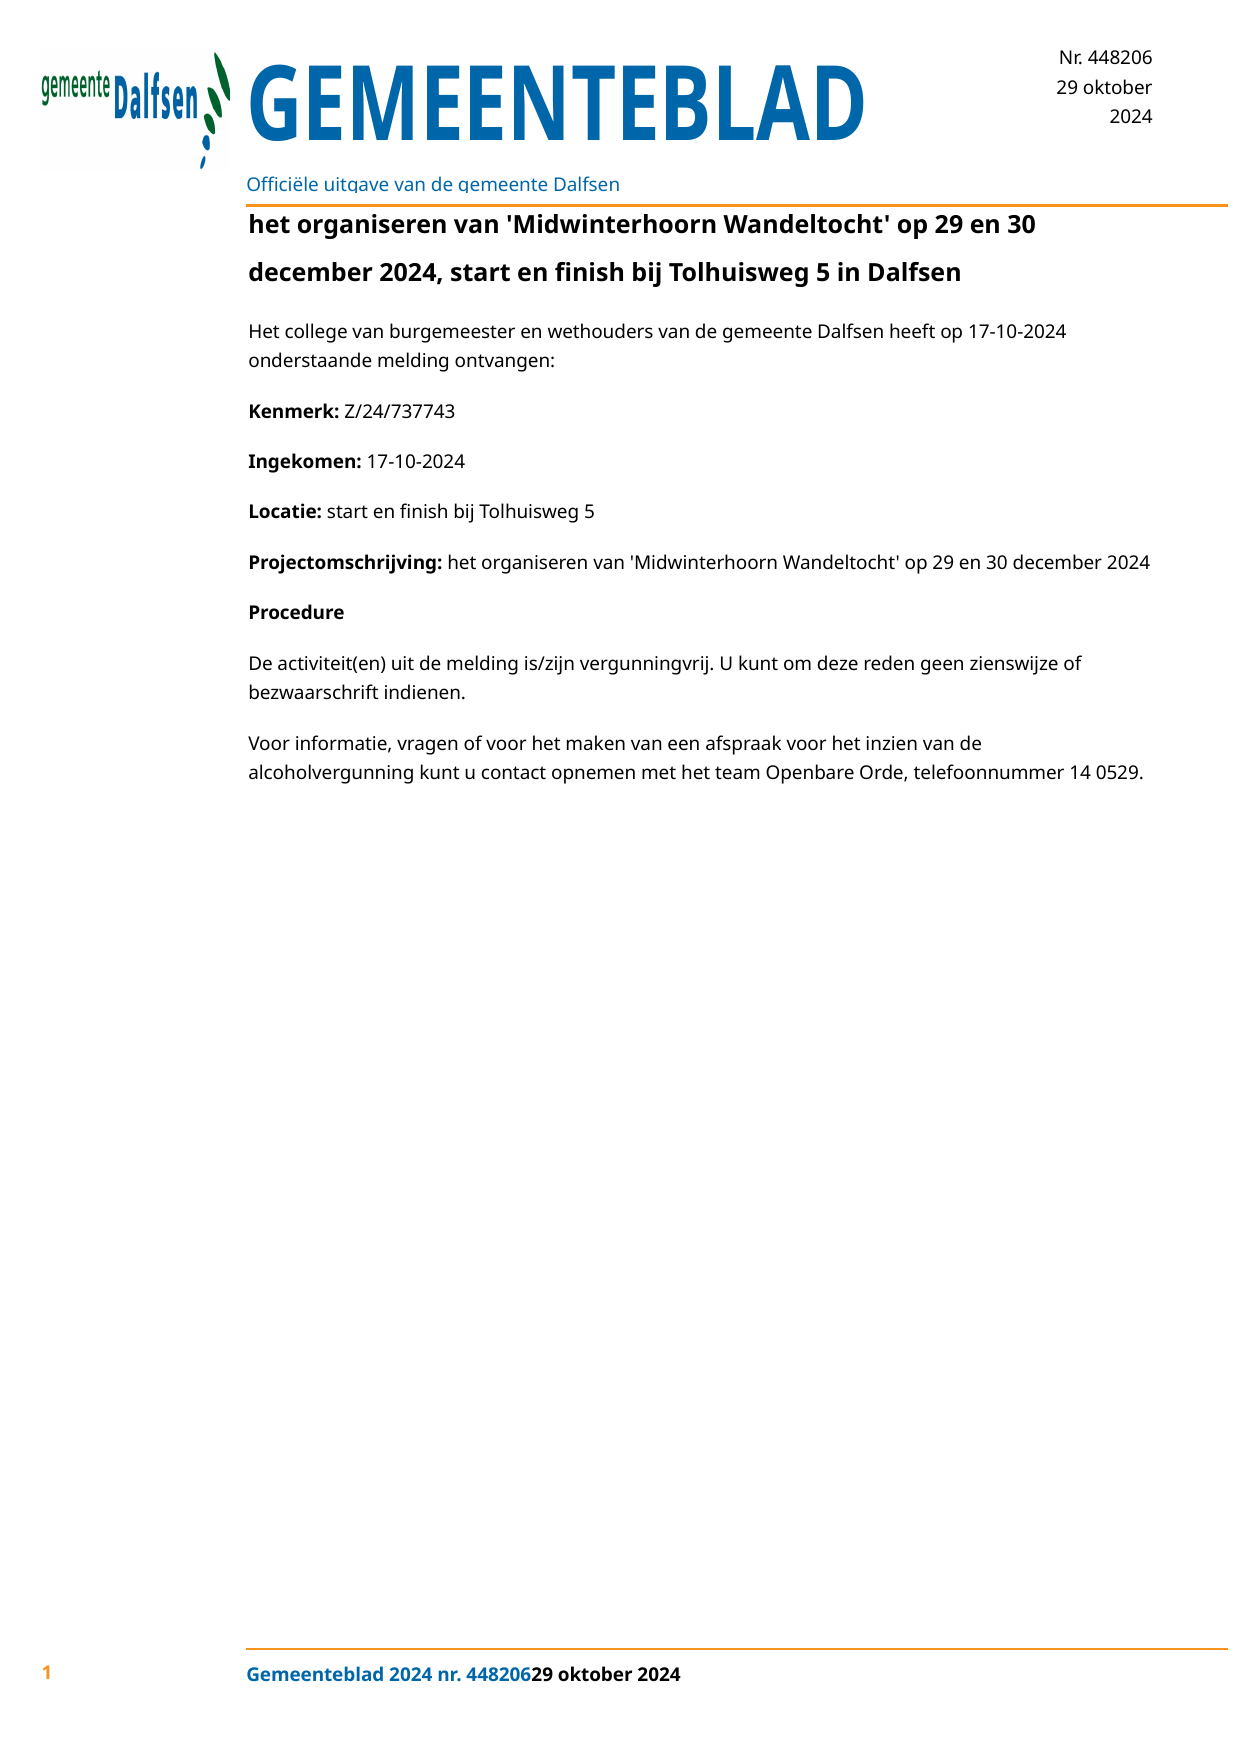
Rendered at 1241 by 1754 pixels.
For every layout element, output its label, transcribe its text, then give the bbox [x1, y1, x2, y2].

text De activiteit(en) uit de melding is/zijn vergunningvrij. U kunt om deze reden geen zienswijze of bezwaarschrift indienen. [248, 650, 1152, 705]
text Projectomschrijving: het organiseren van 'Midwinterhoorn Wandeltocht' op 29 en 30 december 2024 [248, 549, 1152, 575]
picture [41, 47, 231, 172]
text Het college van burgemeester en wethouders van de gemeente Dalfsen heeft op 17-10-2024 onderstaande melding ontvangen: [248, 318, 1152, 373]
text Locatie: start en finish bij Tolhuisweg 5 [248, 499, 1152, 524]
text Voor informatie, vragen of voor het maken van een afspraak voor het inzien van de alcoholvergunning kunt u contact opnemen met het team Openbare Orde, telefoonnummer 14 0529. [248, 730, 1152, 785]
text het organiseren van 'Midwinterhoorn Wandeltocht' op 29 en 30 december 2024, start en finish bij Tolhuisweg 5 in Dalfsen [248, 207, 1152, 288]
text Procedure [248, 599, 1152, 625]
text Ingekomen: 17-10-2024 [248, 448, 1152, 474]
text Kenmerk: Z/24/737743 [248, 398, 1152, 424]
